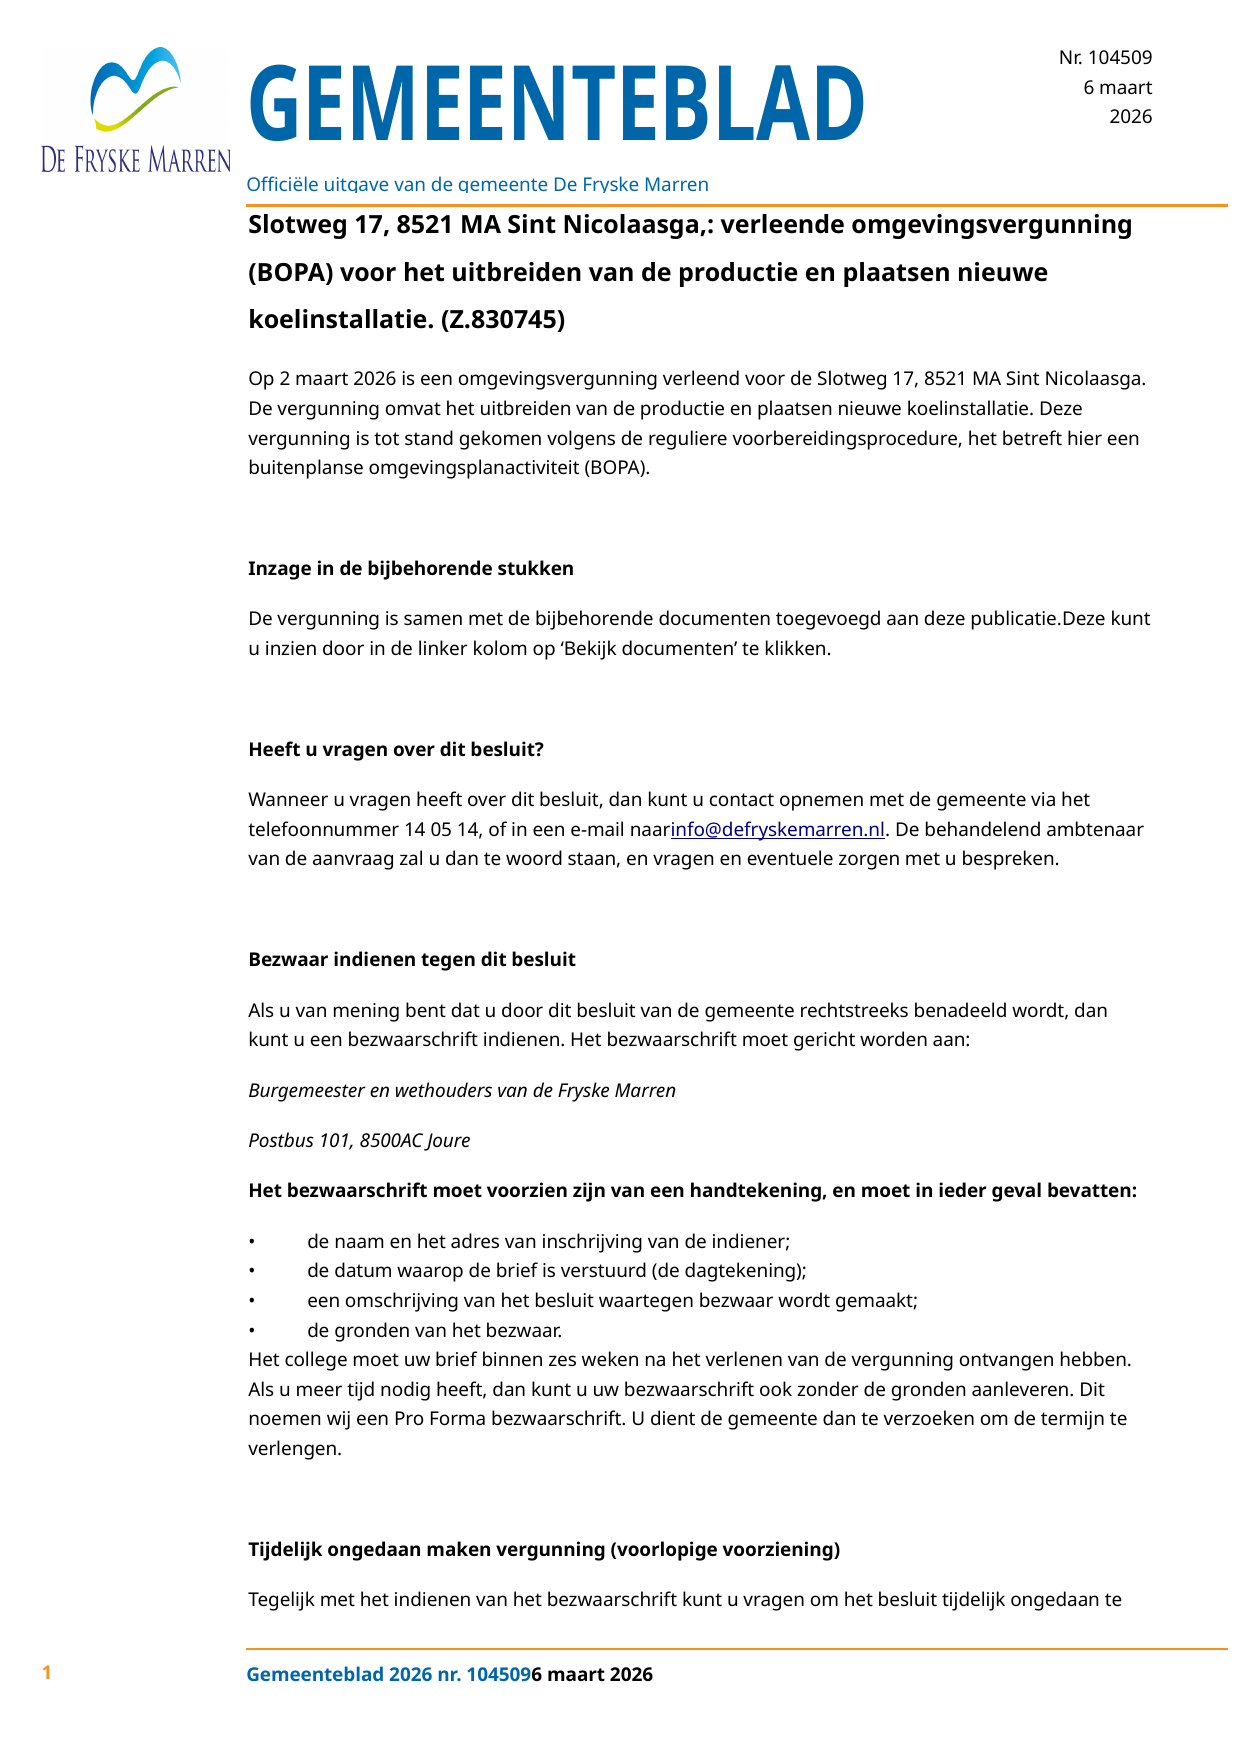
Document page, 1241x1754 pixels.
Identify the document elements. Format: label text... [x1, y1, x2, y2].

text Wanneer u vragen heeft over dit besluit, dan kunt u contact opnemen met de gemeente via het telefoonnummer 14 05 14, of in een e-mail naarinfo@defryskemarren.nl. De behandelend ambtenaar van de aanvraag zal u dan te woord staan, en vragen en eventuele zorgen met u bespreken. [248, 786, 1152, 871]
text Heeft u vragen over dit besluit? [248, 736, 1152, 762]
text Burgemeester en wethouders van de Fryske Marren [248, 1077, 1152, 1102]
text Tijdelijk ongedaan maken vergunning (voorlopige voorziening) [248, 1536, 1152, 1562]
text Inzage in de bijbehorende stukken [248, 555, 1152, 581]
picture [41, 47, 231, 172]
list de gronden van het bezwaar. [248, 1317, 1152, 1342]
text Slotweg 17, 8521 MA Sint Nicolaasga,: verleende omgevingsvergunning (BOPA) voor het uitbreiden van de productie en plaatsen nieuwe koelinstallatie. (Z.830745) [248, 207, 1152, 336]
text Op 2 maart 2026 is een omgevingsvergunning verleend voor de Slotweg 17, 8521 MA Sint Nicolaasga. De vergunning omvat het uitbreiden van de productie en plaatsen nieuwe koelinstallatie. Deze vergunning is tot stand gekomen volgens de reguliere voorbereidingsprocedure, het betreft hier een buitenplanse omgevingsplanactiviteit (BOPA). [248, 366, 1152, 480]
text De vergunning is samen met de bijbehorende documenten toegevoegd aan deze publicatie.Deze kunt u inzien door in de linker kolom op ‘Bekijk documenten’ te klikken. [248, 606, 1152, 661]
list een omschrijving van het besluit waartegen bezwaar wordt gemaakt; [248, 1287, 1152, 1313]
text Bezwaar indienen tegen dit besluit [248, 946, 1152, 972]
text Als u van mening bent dat u door dit besluit van de gemeente rechtstreeks benadeeld wordt, dan kunt u een bezwaarschrift indienen. Het bezwaarschrift moet gericht worden aan: [248, 997, 1152, 1052]
text Het bezwaarschrift moet voorzien zijn van een handtekening, en moet in ieder geval bevatten: [248, 1178, 1152, 1203]
list de naam en het adres van inschrijving van de indiener; [248, 1228, 1152, 1254]
text Tegelijk met het indienen van het bezwaarschrift kunt u vragen om het besluit tijdelijk ongedaan te [248, 1586, 1152, 1612]
text Het college moet uw brief binnen zes weken na het verlenen van de vergunning ontvangen hebben. Als u meer tijd nodig heeft, dan kunt u uw bezwaarschrift ook zonder de gronden aanleveren. Dit noemen wij een Pro Forma bezwaarschrift. U dient de gemeente dan te verzoeken om de termijn te verlengen. [248, 1346, 1152, 1461]
list de datum waarop de brief is verstuurd (de dagtekening); [248, 1258, 1152, 1283]
text Postbus 101, 8500AC Joure [248, 1127, 1152, 1153]
